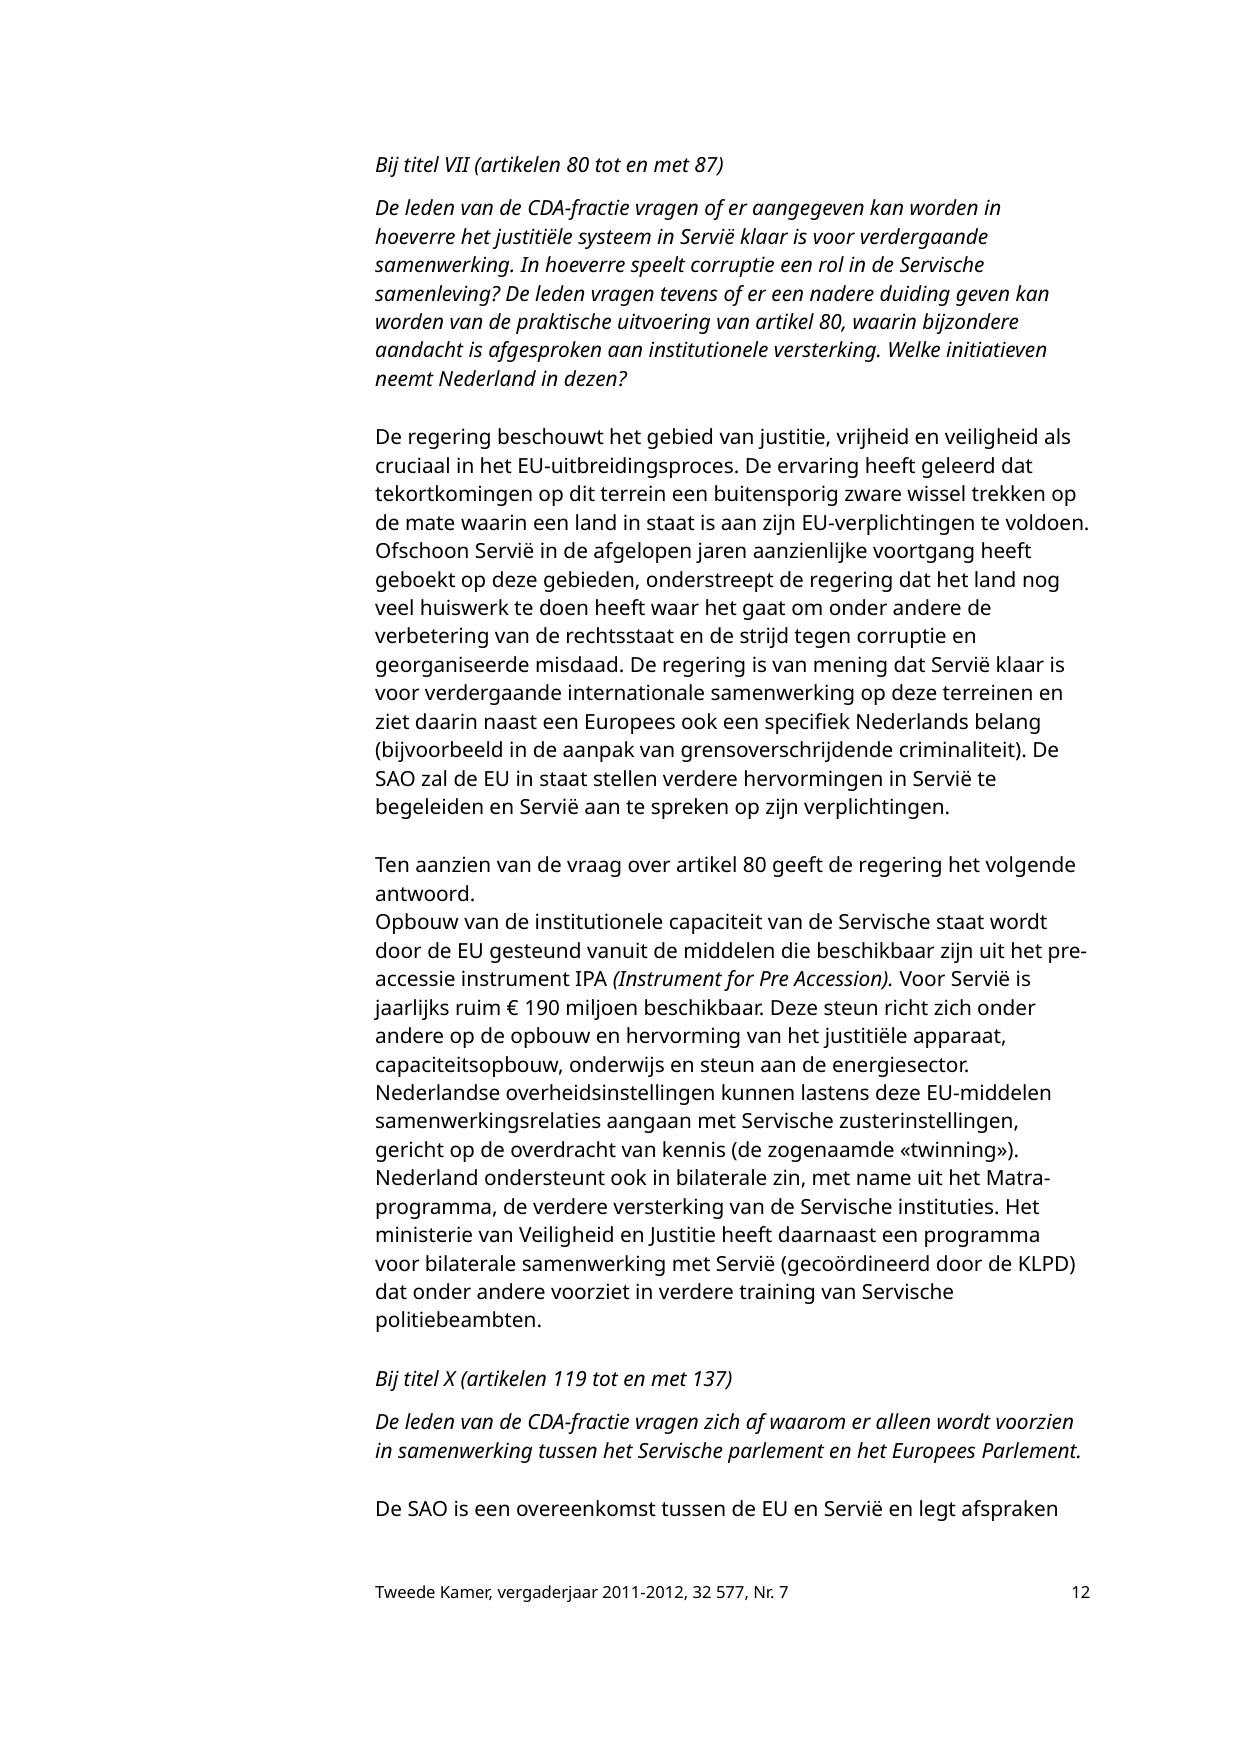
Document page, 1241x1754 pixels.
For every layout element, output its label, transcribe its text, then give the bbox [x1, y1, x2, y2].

text Ten aanzien van de vraag over artikel 80 geeft de regering het volgende antwoord. [375, 851, 1090, 907]
text Bij titel VII (artikelen 80 tot en met 87) [375, 150, 1090, 178]
text De regering beschouwt het gebied van justitie, vrijheid en veiligheid als cruciaal in het EU-uitbreidingsproces. De ervaring heeft geleerd dat tekortkomingen op dit terrein een buitensporig zware wissel trekken op de mate waarin een land in staat is aan zijn EU-verplichtingen te voldoen. Ofschoon Servië in de afgelopen jaren aanzienlijke voortgang heeft geboekt op deze gebieden, onderstreept de regering dat het land nog veel huiswerk te doen heeft waar het gaat om onder andere de verbetering van de rechtsstaat en de strijd tegen corruptie en georganiseerde misdaad. De regering is van mening dat Servië klaar is voor verdergaande internationale samenwerking op deze terreinen en ziet daarin naast een Europees ook een specifiek Nederlands belang (bijvoorbeeld in de aanpak van grensoverschrijdende criminaliteit). De SAO zal de EU in staat stellen verdere hervormingen in Servië te begeleiden en Servië aan te spreken op zijn verplichtingen. [375, 422, 1090, 821]
text De leden van de CDA-fractie vragen zich af waarom er alleen wordt voorzien in samenwerking tussen het Servische parlement en het Europees Parlement. [375, 1407, 1090, 1464]
text De SAO is een overeenkomst tussen de EU en Servië en legt afspraken [375, 1494, 1090, 1523]
text Bij titel X (artikelen 119 tot en met 137) [375, 1364, 1090, 1392]
text De leden van de CDA-fractie vragen of er aangegeven kan worden in hoeverre het justitiële systeem in Servië klaar is voor verdergaande samenwerking. In hoeverre speelt corruptie een rol in de Servische samenleving? De leden vragen tevens of er een nadere duiding geven kan worden van de praktische uitvoering van artikel 80, waarin bijzondere aandacht is afgesproken aan institutionele versterking. Welke initiatieven neemt Nederland in dezen? [375, 193, 1090, 392]
text Opbouw van de institutionele capaciteit van de Servische staat wordt door de EU gesteund vanuit de middelen die beschikbaar zijn uit het pre-accessie instrument IPA (Instrument for Pre Accession). Voor Servië is jaarlijks ruim € 190 miljoen beschikbaar. Deze steun richt zich onder andere op de opbouw en hervorming van het justitiële apparaat, capaciteitsopbouw, onderwijs en steun aan de energiesector. Nederlandse overheidsinstellingen kunnen lastens deze EU-middelen samenwerkingsrelaties aangaan met Servische zusterinstellingen, gericht op de overdracht van kennis (de zogenaamde «twinning»). Nederland ondersteunt ook in bilaterale zin, met name uit het Matra-programma, de verdere versterking van de Servische instituties. Het ministerie van Veiligheid en Justitie heeft daarnaast een programma voor bilaterale samenwerking met Servië (gecoördineerd door de KLPD) dat onder andere voorziet in verdere training van Servische politiebeambten. [375, 907, 1090, 1334]
